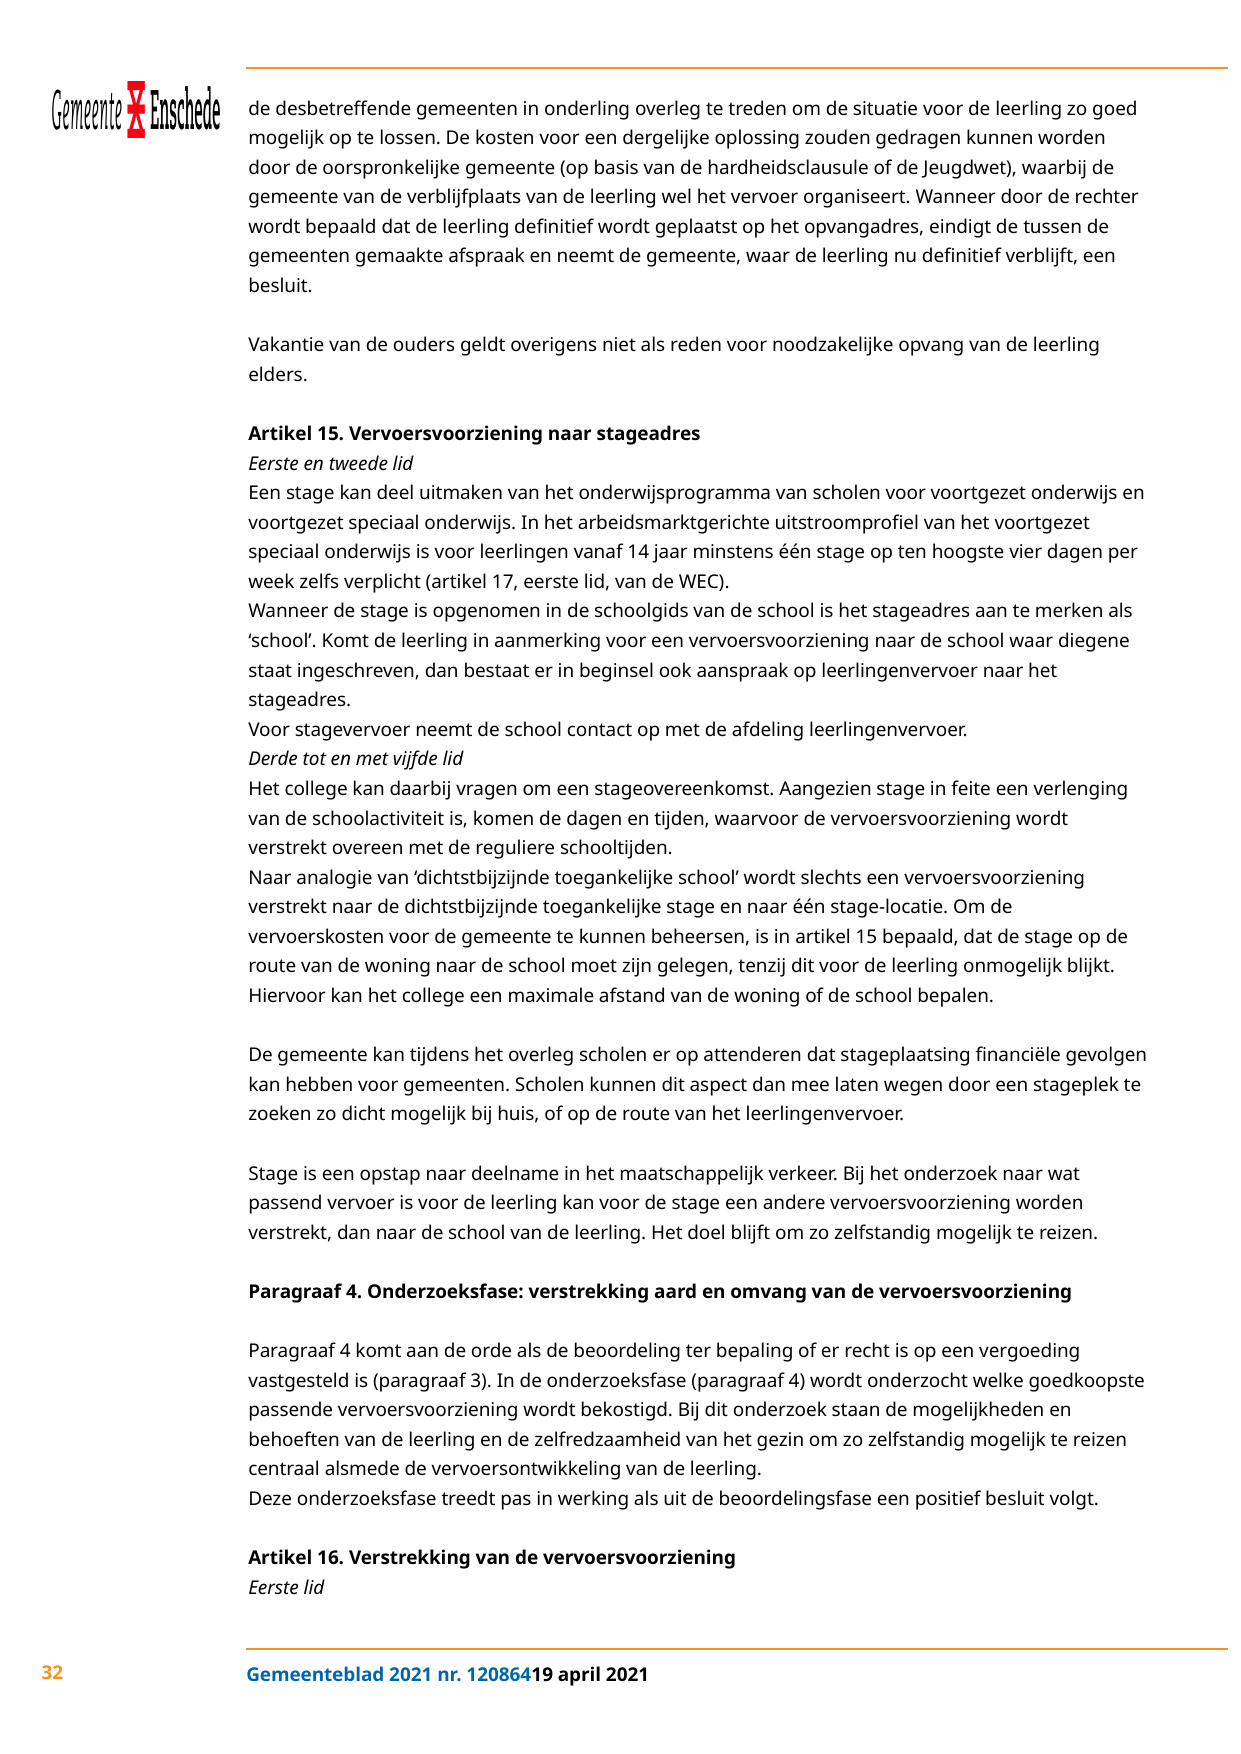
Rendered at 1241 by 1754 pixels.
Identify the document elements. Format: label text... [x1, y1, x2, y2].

text Voor stagevervoer neemt de school contact op met de afdeling leerlingenvervoer. [248, 716, 1152, 742]
text Naar analogie van ‘dichtstbijzijnde toegankelijke school’ wordt slechts een vervoersvoorziening verstrekt naar de dichtstbijzijnde toegankelijke stage en naar één stage-locatie. Om de vervoerskosten voor de gemeente te kunnen beheersen, is in artikel 15 bepaald, dat de stage op de route van de woning naar de school moet zijn gelegen, tenzij dit voor de leerling onmogelijk blijkt. Hiervoor kan het college een maximale afstand van de woning of de school bepalen. [248, 864, 1152, 1008]
text Het college kan daarbij vragen om een stageovereenkomst. Aangezien stage in feite een verlenging van de schoolactiviteit is, komen de dagen en tijden, waarvoor de vervoersvoorziening wordt verstrekt overeen met de reguliere schooltijden. [248, 775, 1152, 860]
text de desbetreffende gemeenten in onderling overleg te treden om de situatie voor de leerling zo goed mogelijk op te lossen. De kosten voor een dergelijke oplossing zouden gedragen kunnen worden door de oorspronkelijke gemeente (op basis van de hardheidsclausule of de Jeugdwet), waarbij de gemeente van de verblijfplaats van de leerling wel het vervoer organiseert. Wanneer door de rechter wordt bepaald dat de leerling definitief wordt geplaatst op het opvangadres, eindigt de tussen de gemeenten gemaakte afspraak en neemt de gemeente, waar de leerling nu definitief verblijft, een besluit. [248, 95, 1152, 298]
text De gemeente kan tijdens het overleg scholen er op attenderen dat stageplaatsing financiële gevolgen kan hebben voor gemeenten. Scholen kunnen dit aspect dan mee laten wegen door een stageplek te zoeken zo dicht mogelijk bij huis, of op de route van het leerlingenvervoer. [248, 1041, 1152, 1126]
text Derde tot en met vijfde lid [248, 746, 1152, 771]
text Een stage kan deel uitmaken van het onderwijsprogramma van scholen voor voortgezet onderwijs en voortgezet speciaal onderwijs. In het arbeidsmarktgerichte uitstroomprofiel van het voortgezet speciaal onderwijs is voor leerlingen vanaf 14 jaar minstens één stage op ten hoogste vier dagen per week zelfs verplicht (artikel 17, eerste lid, van de WEC). [248, 479, 1152, 594]
text Paragraaf 4 komt aan de orde als de beoordeling ter bepaling of er recht is op een vergoeding vastgesteld is (paragraaf 3). In de onderzoeksfase (paragraaf 4) wordt onderzocht welke goedkoopste passende vervoersvoorziening wordt bekostigd. Bij dit onderzoek staan de mogelijkheden en behoeften van de leerling en de zelfredzaamheid van het gezin om zo zelfstandig mogelijk te reizen centraal alsmede de vervoersontwikkeling van de leerling. [248, 1337, 1152, 1481]
text Eerste en tweede lid [248, 450, 1152, 476]
text Stage is een opstap naar deelname in het maatschappelijk verkeer. Bij het onderzoek naar wat passend vervoer is voor de leerling kan voor de stage een andere vervoersvoorziening worden verstrekt, dan naar de school van de leerling. Het doel blijft om zo zelfstandig mogelijk te reizen. [248, 1160, 1152, 1245]
text Artikel 16. Verstrekking van de vervoersvoorziening [248, 1544, 1152, 1570]
text Artikel 15. Vervoersvoorziening naar stageadres [248, 420, 1152, 446]
text Eerste lid [248, 1574, 1152, 1600]
text Vakantie van de ouders geldt overigens niet als reden voor noodzakelijke opvang van de leerling elders. [248, 331, 1152, 387]
text Wanneer de stage is opgenomen in de schoolgids van de school is het stageadres aan te merken als ‘school’. Komt de leerling in aanmerking voor een vervoersvoorziening naar de school waar diegene staat ingeschreven, dan bestaat er in beginsel ook aanspraak op leerlingenvervoer naar het stageadres. [248, 598, 1152, 712]
text Deze onderzoeksfase treedt pas in werking als uit de beoordelingsfase een positief besluit volgt. [248, 1485, 1152, 1511]
picture [41, 47, 231, 172]
text Paragraaf 4. Onderzoeksfase: verstrekking aard en omvang van de vervoersvoorziening [248, 1278, 1152, 1304]
